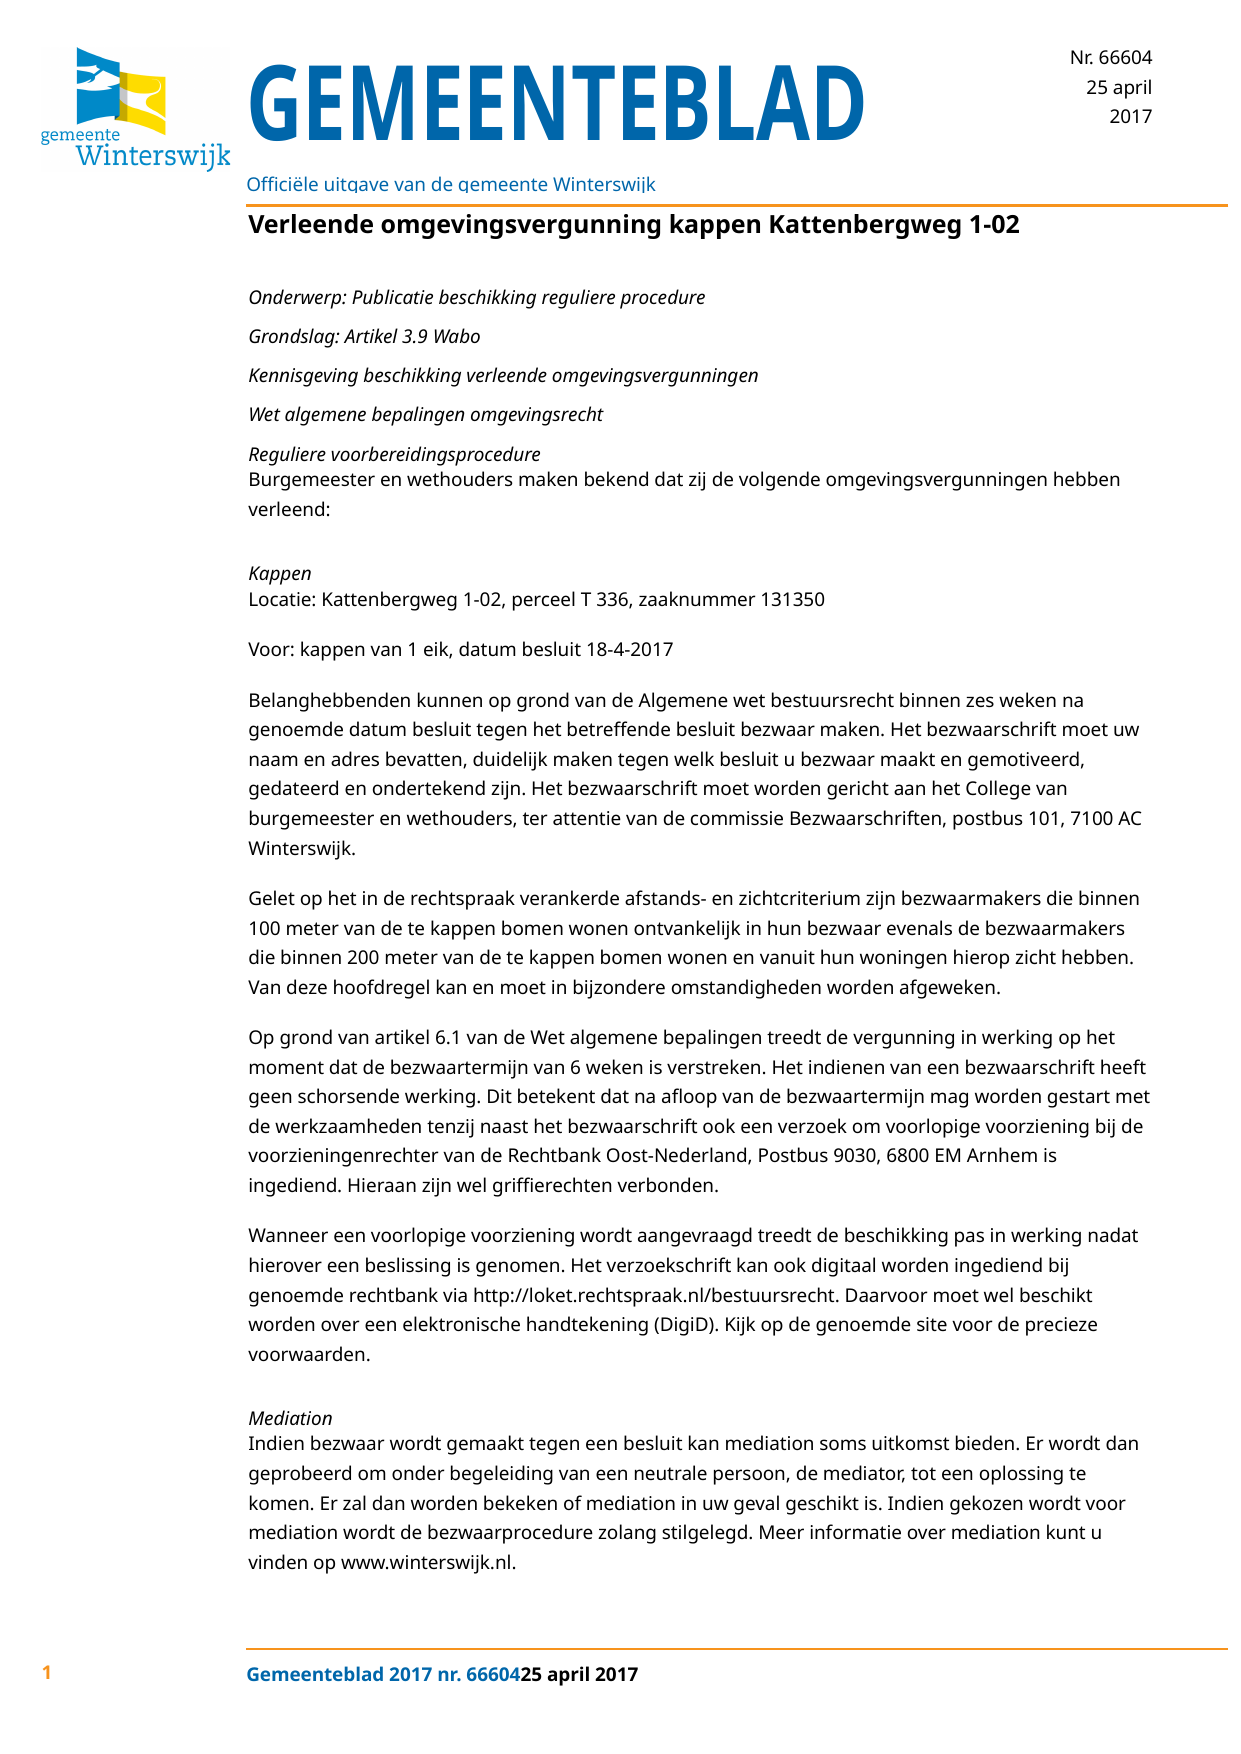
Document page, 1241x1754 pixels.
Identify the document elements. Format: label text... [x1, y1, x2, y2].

text Indien bezwaar wordt gemaakt tegen een besluit kan mediation soms uitkomst bieden. Er wordt dan geprobeerd om onder begeleiding van een neutrale persoon, de mediator, tot een oplossing te komen. Er zal dan worden bekeken of mediation in uw geval geschikt is. Indien gekozen wordt voor mediation wordt de bezwaarprocedure zolang stilgelegd. Meer informatie over mediation kunt u vinden op www.winterswijk.nl. [248, 1431, 1152, 1575]
picture [225, 153, 231, 162]
text Kennisgeving beschikking verleende omgevingsvergunningen [248, 362, 1152, 388]
text Op grond van artikel 6.1 van de Wet algemene bepalingen treedt de vergunning in werking op het moment dat de bezwaartermijn van 6 weken is verstreken. Het indienen van een bezwaarschrift heeft geen schorsende werking. Dit betekent dat na afloop van de bezwaartermijn mag worden gestart met de werkzaamheden tenzij naast het bezwaarschrift ook een verzoek om voorlopige voorziening bij de voorzieningenrechter van de Rechtbank Oost-Nederland, Postbus 9030, 6800 EM Arnhem is ingediend. Hieraan zijn wel griffierechten verbonden. [248, 1024, 1152, 1198]
text Locatie: Kattenbergweg 1-02, perceel T 336, zaaknummer 131350 [248, 586, 1152, 612]
text Onderwerp: Publicatie beschikking reguliere procedure [248, 284, 1152, 309]
text Reguliere voorbereidingsprocedure [248, 441, 1152, 467]
text Voor: kappen van 1 eik, datum besluit 18-4-2017 [248, 636, 1152, 662]
text Wanneer een voorlopige voorziening wordt aangevraagd treedt de beschikking pas in werking nadat hierover een beslissing is genomen. Het verzoekschrift kan ook digitaal worden ingediend bij genoemde rechtbank via http://loket.rechtspraak.nl/bestuursrecht. Daarvoor moet wel beschikt worden over een elektronische handtekening (DigiD). Kijk op de genoemde site voor de precieze voorwaarden. [248, 1223, 1152, 1367]
text Grondslag: Artikel 3.9 Wabo [248, 323, 1152, 349]
picture [41, 47, 231, 172]
text Kappen [248, 560, 1152, 586]
text Verleende omgevingsvergunning kappen Kattenbergweg 1-02 [248, 207, 1152, 241]
text Mediation [248, 1405, 1152, 1431]
text Belanghebbenden kunnen op grond van de Algemene wet bestuursrecht binnen zes weken na genoemde datum besluit tegen het betreffende besluit bezwaar maken. Het bezwaarschrift moet uw naam en adres bevatten, duidelijk maken tegen welk besluit u bezwaar maakt en gemotiveerd, gedateerd en ondertekend zijn. Het bezwaarschrift moet worden gericht aan het College van burgemeester en wethouders, ter attentie van de commissie Bezwaarschriften, postbus 101, 7100 AC Winterswijk. [248, 687, 1152, 860]
text Wet algemene bepalingen omgevingsrecht [248, 402, 1152, 427]
text Gelet op het in de rechtspraak verankerde afstands- en zichtcriterium zijn bezwaarmakers die binnen 100 meter van de te kappen bomen wonen ontvankelijk in hun bezwaar evenals de bezwaarmakers die binnen 200 meter van de te kappen bomen wonen en vanuit hun woningen hierop zicht hebben. Van deze hoofdregel kan en moet in bijzondere omstandigheden worden afgeweken. [248, 885, 1152, 999]
text Burgemeester en wethouders maken bekend dat zij de volgende omgevingsvergunningen hebben verleend: [248, 467, 1152, 522]
